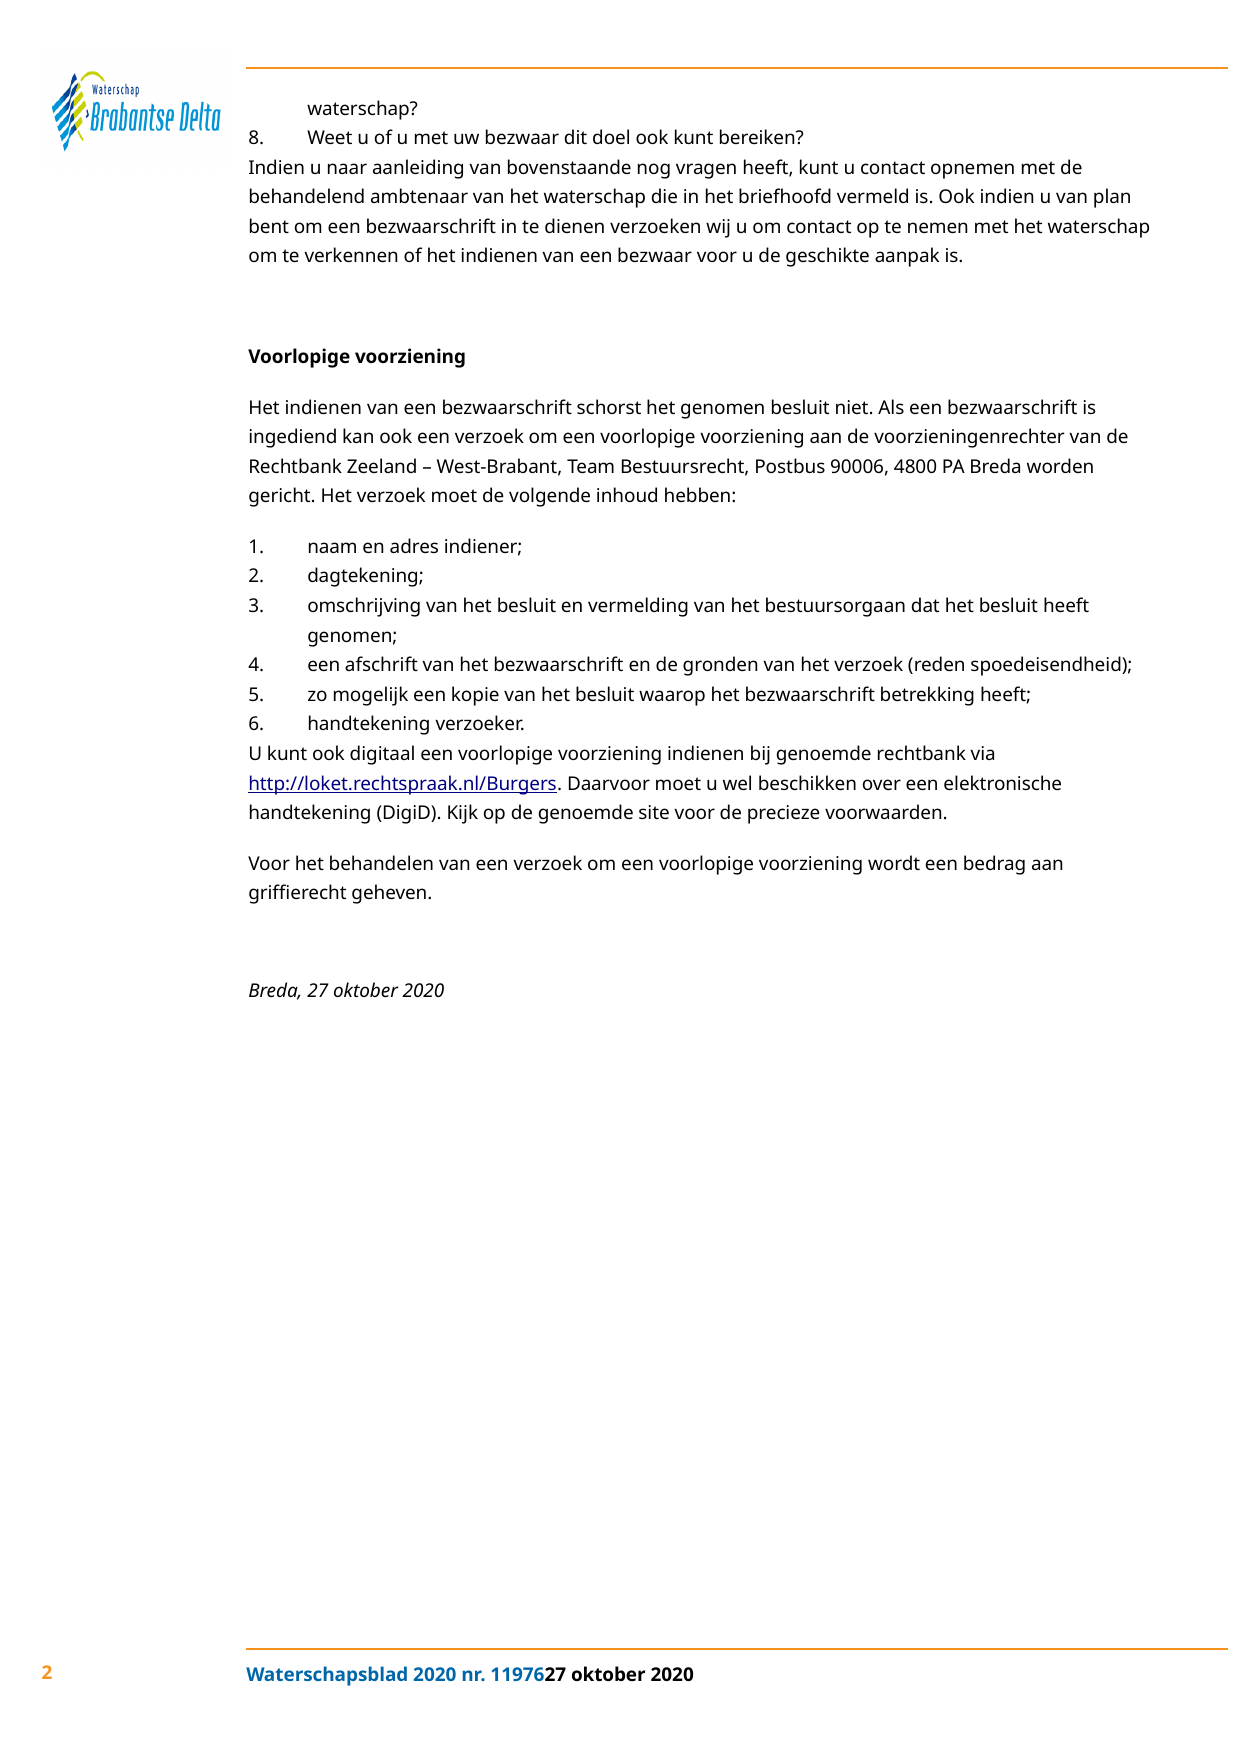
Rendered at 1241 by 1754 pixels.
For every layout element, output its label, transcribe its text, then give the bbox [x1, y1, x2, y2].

list omschrijving van het besluit en vermelding van het bestuursorgaan dat het besluit heeft genomen; [248, 592, 1152, 648]
list waterschap? [248, 95, 1152, 121]
list een afschrift van het bezwaarschrift en de gronden van het verzoek (reden spoedeisendheid); [248, 651, 1152, 677]
list handtekening verzoeker. [248, 711, 1152, 736]
list zo mogelijk een kopie van het besluit waarop het bezwaarschrift betrekking heeft; [248, 681, 1152, 707]
text Indien u naar aanleiding van bovenstaande nog vragen heeft, kunt u contact opnemen met de behandelend ambtenaar van het waterschap die in het briefhoofd vermeld is. Ook indien u van plan bent om een bezwaarschrift in te dienen verzoeken wij u om contact op te nemen met het waterschap om te verkennen of het indienen van een bezwaar voor u de geschikte aanpak is. [248, 154, 1152, 268]
text Voorlopige voorziening [248, 343, 1152, 369]
list Weet u of u met uw bezwaar dit doel ook kunt bereiken? [248, 124, 1152, 150]
list naam en adres indiener; [248, 533, 1152, 559]
text Voor het behandelen van een verzoek om een voorlopige voorziening wordt een bedrag aan griffierecht geheven. [248, 850, 1152, 905]
text Breda, 27 oktober 2020 [248, 978, 1152, 1003]
text Het indienen van een bezwaarschrift schorst het genomen besluit niet. Als een bezwaarschrift is ingediend kan ook een verzoek om een voorlopige voorziening aan de voorzieningenrechter van de Rechtbank Zeeland – West-Brabant, Team Bestuursrecht, Postbus 90006, 4800 PA Breda worden gericht. Het verzoek moet de volgende inhoud hebben: [248, 394, 1152, 508]
list dagtekening; [248, 563, 1152, 588]
picture [41, 47, 231, 172]
text U kunt ook digitaal een voorlopige voorziening indienen bij genoemde rechtbank via http://loket.rechtspraak.nl/Burgers. Daarvoor moet u wel beschikken over een elektronische handtekening (DigiD). Kijk op de genoemde site voor de precieze voorwaarden. [248, 740, 1152, 825]
